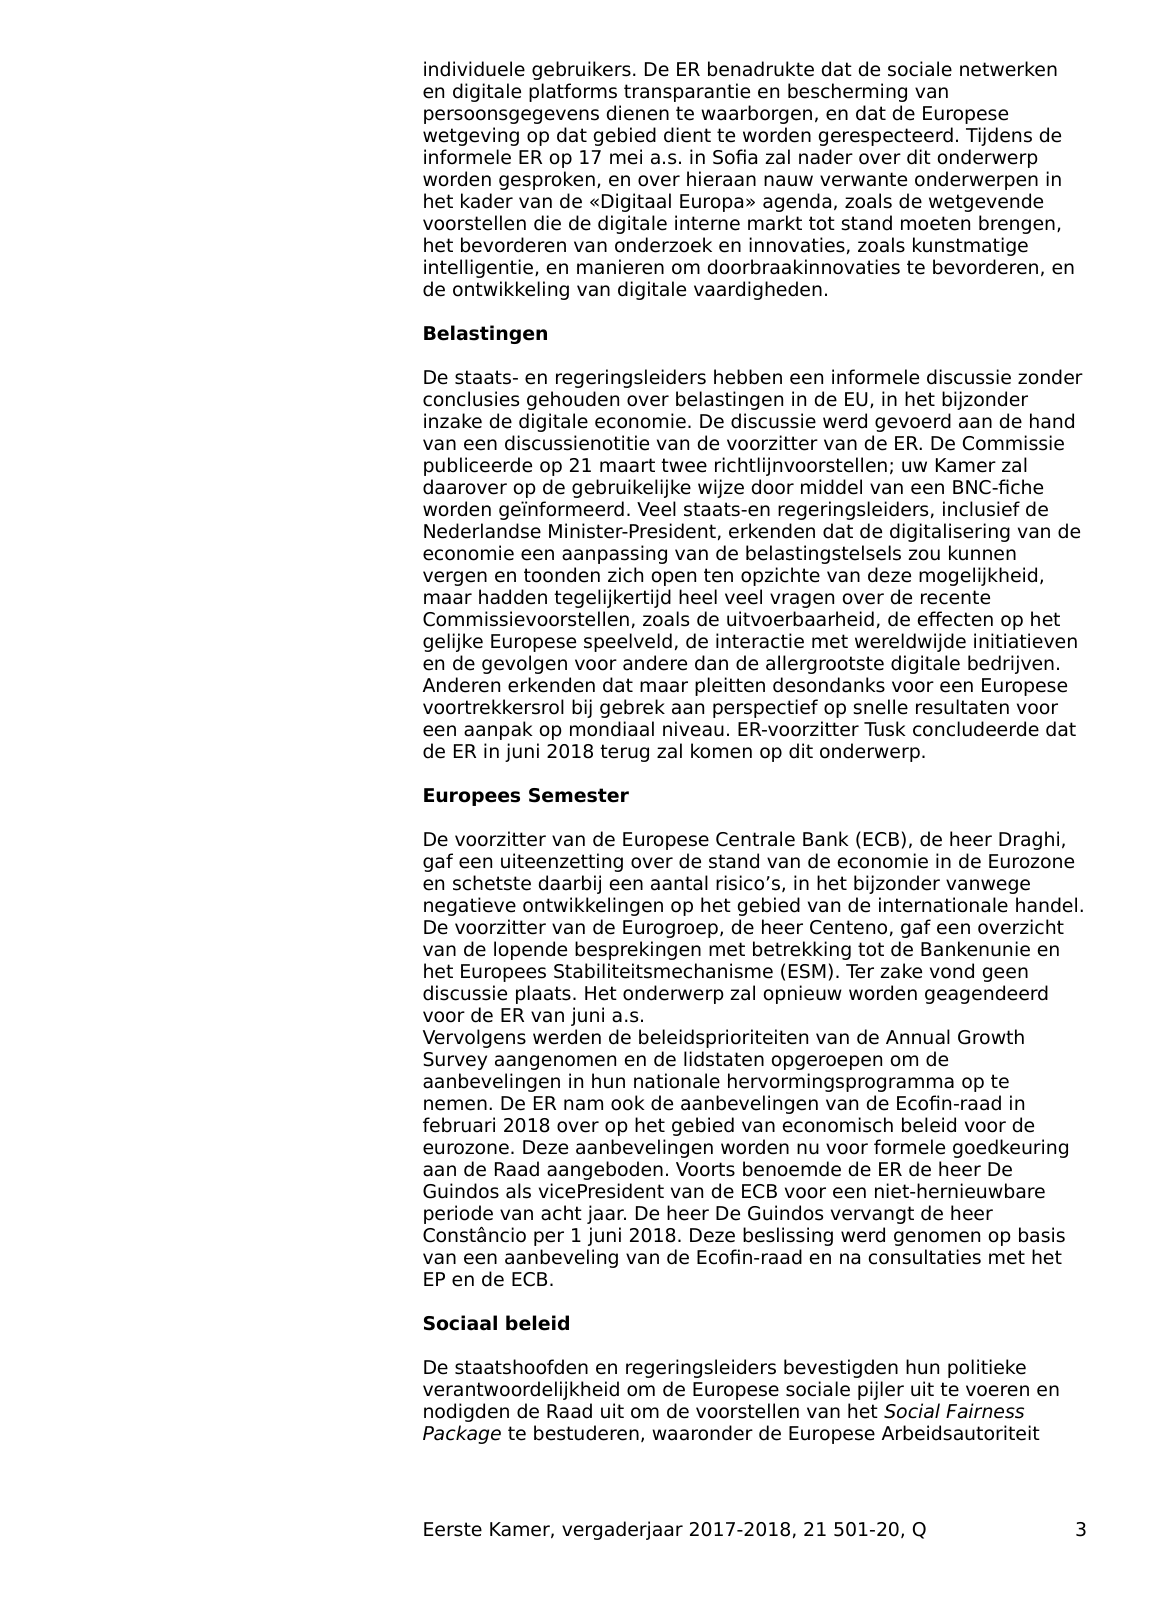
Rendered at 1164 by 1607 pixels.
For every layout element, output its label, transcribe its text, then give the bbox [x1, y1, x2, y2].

subtitle Sociaal beleid [422, 1313, 1087, 1335]
text De voorzitter van de Europese Centrale Bank (ECB), de heer Draghi, gaf een uiteenzetting over de stand van de economie in de Eurozone en schetste daarbij een aantal risico’s, in het bijzonder vanwege negatieve ontwikkelingen op het gebied van de internationale handel. De voorzitter van de Eurogroep, de heer Centeno, gaf een overzicht van de lopende besprekingen met betrekking tot de Bankenunie en het Europees Stabiliteitsmechanisme (ESM). Ter zake vond geen discussie plaats. Het onderwerp zal opnieuw worden geagendeerd voor de ER van juni a.s. [422, 829, 1087, 1027]
text De staatshoofden en regeringsleiders bevestigden hun politieke verantwoordelijkheid om de Europese sociale pijler uit te voeren en nodigden de Raad uit om de voorstellen van het Social Fairness Package te bestuderen, waaronder de Europese Arbeidsautoriteit [422, 1357, 1087, 1445]
subtitle Belastingen [422, 323, 1087, 345]
text individuele gebruikers. De ER benadrukte dat de sociale netwerken en digitale platforms transparantie en bescherming van persoonsgegevens dienen te waarborgen, en dat de Europese wetgeving op dat gebied dient te worden gerespecteerd. Tijdens de informele ER op 17 mei a.s. in Sofia zal nader over dit onderwerp worden gesproken, en over hieraan nauw verwante onderwerpen in het kader van de «Digitaal Europa» agenda, zoals de wetgevende voorstellen die de digitale interne markt tot stand moeten brengen, het bevorderen van onderzoek en innovaties, zoals kunstmatige intelligentie, en manieren om doorbraakinnovaties te bevorderen, en de ontwikkeling van digitale vaardigheden. [422, 59, 1087, 301]
text De staats- en regeringsleiders hebben een informele discussie zonder conclusies gehouden over belastingen in de EU, in het bijzonder inzake de digitale economie. De discussie werd gevoerd aan de hand van een discussienotitie van de voorzitter van de ER. De Commissie publiceerde op 21 maart twee richtlijnvoorstellen; uw Kamer zal daarover op de gebruikelijke wijze door middel van een BNC-fiche worden geïnformeerd. Veel staats-en regeringsleiders, inclusief de Nederlandse Minister-President, erkenden dat de digitalisering van de economie een aanpassing van de belastingstelsels zou kunnen vergen en toonden zich open ten opzichte van deze mogelijkheid, maar hadden tegelijkertijd heel veel vragen over de recente Commissievoorstellen, zoals de uitvoerbaarheid, de effecten op het gelijke Europese speelveld, de interactie met wereldwijde initiatieven en de gevolgen voor andere dan de allergrootste digitale bedrijven. Anderen erkenden dat maar pleitten desondanks voor een Europese voortrekkersrol bij gebrek aan perspectief op snelle resultaten voor een aanpak op mondiaal niveau. ER-voorzitter Tusk concludeerde dat de ER in juni 2018 terug zal komen op dit onderwerp. [422, 367, 1087, 763]
subtitle Europees Semester [422, 785, 1087, 807]
text Vervolgens werden de beleidsprioriteiten van de Annual Growth Survey aangenomen en de lidstaten opgeroepen om de aanbevelingen in hun nationale hervormingsprogramma op te nemen. De ER nam ook de aanbevelingen van de Ecofin-raad in februari 2018 over op het gebied van economisch beleid voor de eurozone. Deze aanbevelingen worden nu voor formele goedkeuring aan de Raad aangeboden. Voorts benoemde de ER de heer De Guindos als vicePresident van de ECB voor een niet-hernieuwbare periode van acht jaar. De heer De Guindos vervangt de heer Constâncio per 1 juni 2018. Deze beslissing werd genomen op basis van een aanbeveling van de Ecofin-raad en na consultaties met het EP en de ECB. [422, 1027, 1087, 1291]
